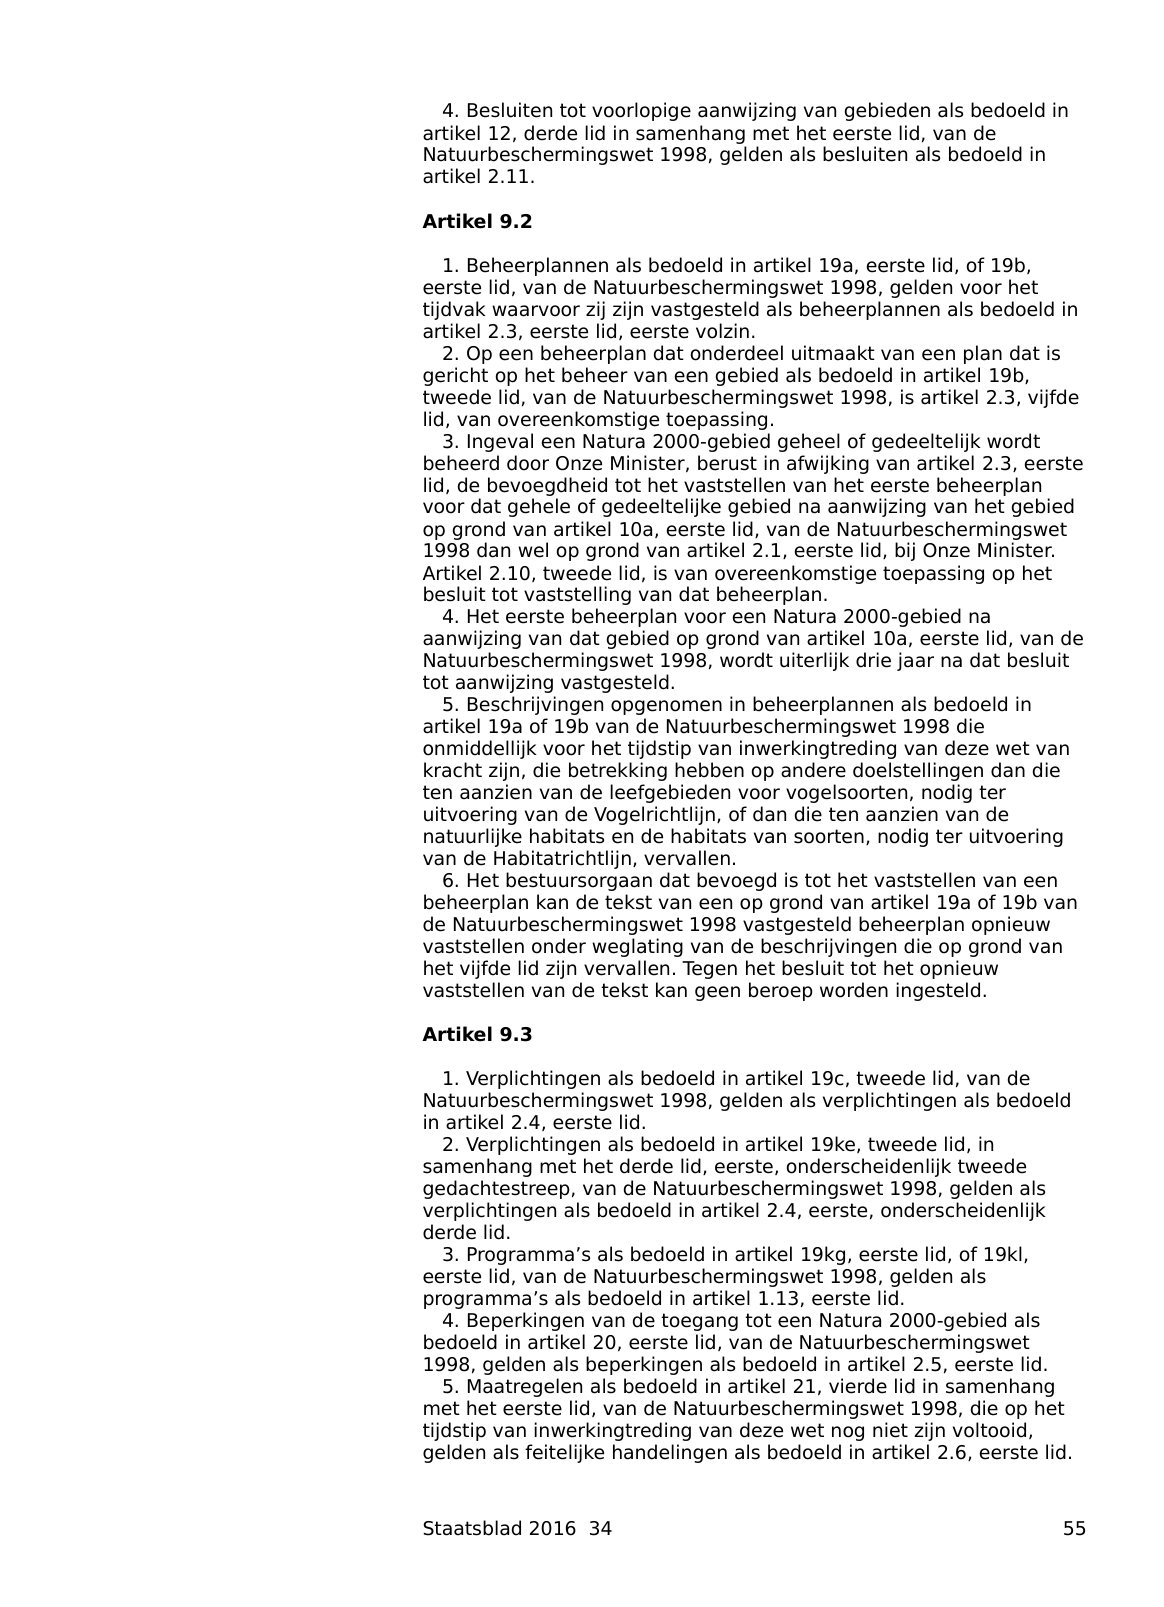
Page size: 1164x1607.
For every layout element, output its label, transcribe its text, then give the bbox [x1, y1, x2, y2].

text 2. Verplichtingen als bedoeld in artikel 19ke, tweede lid, in samenhang met het derde lid, eerste, onderscheidenlijk tweede gedachtestreep, van de Natuurbeschermingswet 1998, gelden als verplichtingen als bedoeld in artikel 2.4, eerste, onderscheidenlijk derde lid. [422, 1134, 1087, 1244]
text 5. Maatregelen als bedoeld in artikel 21, vierde lid in samenhang met het eerste lid, van de Natuurbeschermingswet 1998, die op het tijdstip van inwerkingtreding van deze wet nog niet zijn voltooid, gelden als feitelijke handelingen als bedoeld in artikel 2.6, eerste lid. [422, 1376, 1087, 1464]
text 1. Beheerplannen als bedoeld in artikel 19a, eerste lid, of 19b, eerste lid, van de Natuurbeschermingswet 1998, gelden voor het tijdvak waarvoor zij zijn vastgesteld als beheerplannen als bedoeld in artikel 2.3, eerste lid, eerste volzin. [422, 255, 1087, 343]
text 3. Ingeval een Natura 2000-gebied geheel of gedeeltelijk wordt beheerd door Onze Minister, berust in afwijking van artikel 2.3, eerste lid, de bevoegdheid tot het vaststellen van het eerste beheerplan voor dat gehele of gedeeltelijke gebied na aanwijzing van het gebied op grond van artikel 10a, eerste lid, van de Natuurbeschermingswet 1998 dan wel op grond van artikel 2.1, eerste lid, bij Onze Minister. Artikel 2.10, tweede lid, is van overeenkomstige toepassing op het besluit tot vaststelling van dat beheerplan. [422, 431, 1087, 606]
text 5. Beschrijvingen opgenomen in beheerplannen als bedoeld in artikel 19a of 19b van de Natuurbeschermingswet 1998 die onmiddellijk voor het tijdstip van inwerkingtreding van deze wet van kracht zijn, die betrekking hebben op andere doelstellingen dan die ten aanzien van de leefgebieden voor vogelsoorten, nodig ter uitvoering van de Vogelrichtlijn, of dan die ten aanzien van de natuurlijke habitats en de habitats van soorten, nodig ter uitvoering van de Habitatrichtlijn, vervallen. [422, 694, 1087, 870]
text 4. Besluiten tot voorlopige aanwijzing van gebieden als bedoeld in artikel 12, derde lid in samenhang met het eerste lid, van de Natuurbeschermingswet 1998, gelden als besluiten als bedoeld in artikel 2.11. [422, 100, 1087, 188]
text 2. Op een beheerplan dat onderdeel uitmaakt van een plan dat is gericht op het beheer van een gebied als bedoeld in artikel 19b, tweede lid, van de Natuurbeschermingswet 1998, is artikel 2.3, vijfde lid, van overeenkomstige toepassing. [422, 343, 1087, 431]
text 6. Het bestuursorgaan dat bevoegd is tot het vaststellen van een beheerplan kan de tekst van een op grond van artikel 19a of 19b van de Natuurbeschermingswet 1998 vastgesteld beheerplan opnieuw vaststellen onder weglating van de beschrijvingen die op grond van het vijfde lid zijn vervallen. Tegen het besluit tot het opnieuw vaststellen van de tekst kan geen beroep worden ingesteld. [422, 870, 1087, 1002]
text 4. Beperkingen van de toegang tot een Natura 2000-gebied als bedoeld in artikel 20, eerste lid, van de Natuurbeschermingswet 1998, gelden als beperkingen als bedoeld in artikel 2.5, eerste lid. [422, 1310, 1087, 1376]
text 3. Programma’s als bedoeld in artikel 19kg, eerste lid, of 19kl, eerste lid, van de Natuurbeschermingswet 1998, gelden als programma’s als bedoeld in artikel 1.13, eerste lid. [422, 1244, 1087, 1310]
subtitle Artikel 9.2 [422, 211, 1087, 232]
text 4. Het eerste beheerplan voor een Natura 2000-gebied na aanwijzing van dat gebied op grond van artikel 10a, eerste lid, van de Natuurbeschermingswet 1998, wordt uiterlijk drie jaar na dat besluit tot aanwijzing vastgesteld. [422, 606, 1087, 694]
subtitle Artikel 9.3 [422, 1024, 1087, 1046]
text 1. Verplichtingen als bedoeld in artikel 19c, tweede lid, van de Natuurbeschermingswet 1998, gelden als verplichtingen als bedoeld in artikel 2.4, eerste lid. [422, 1068, 1087, 1134]
